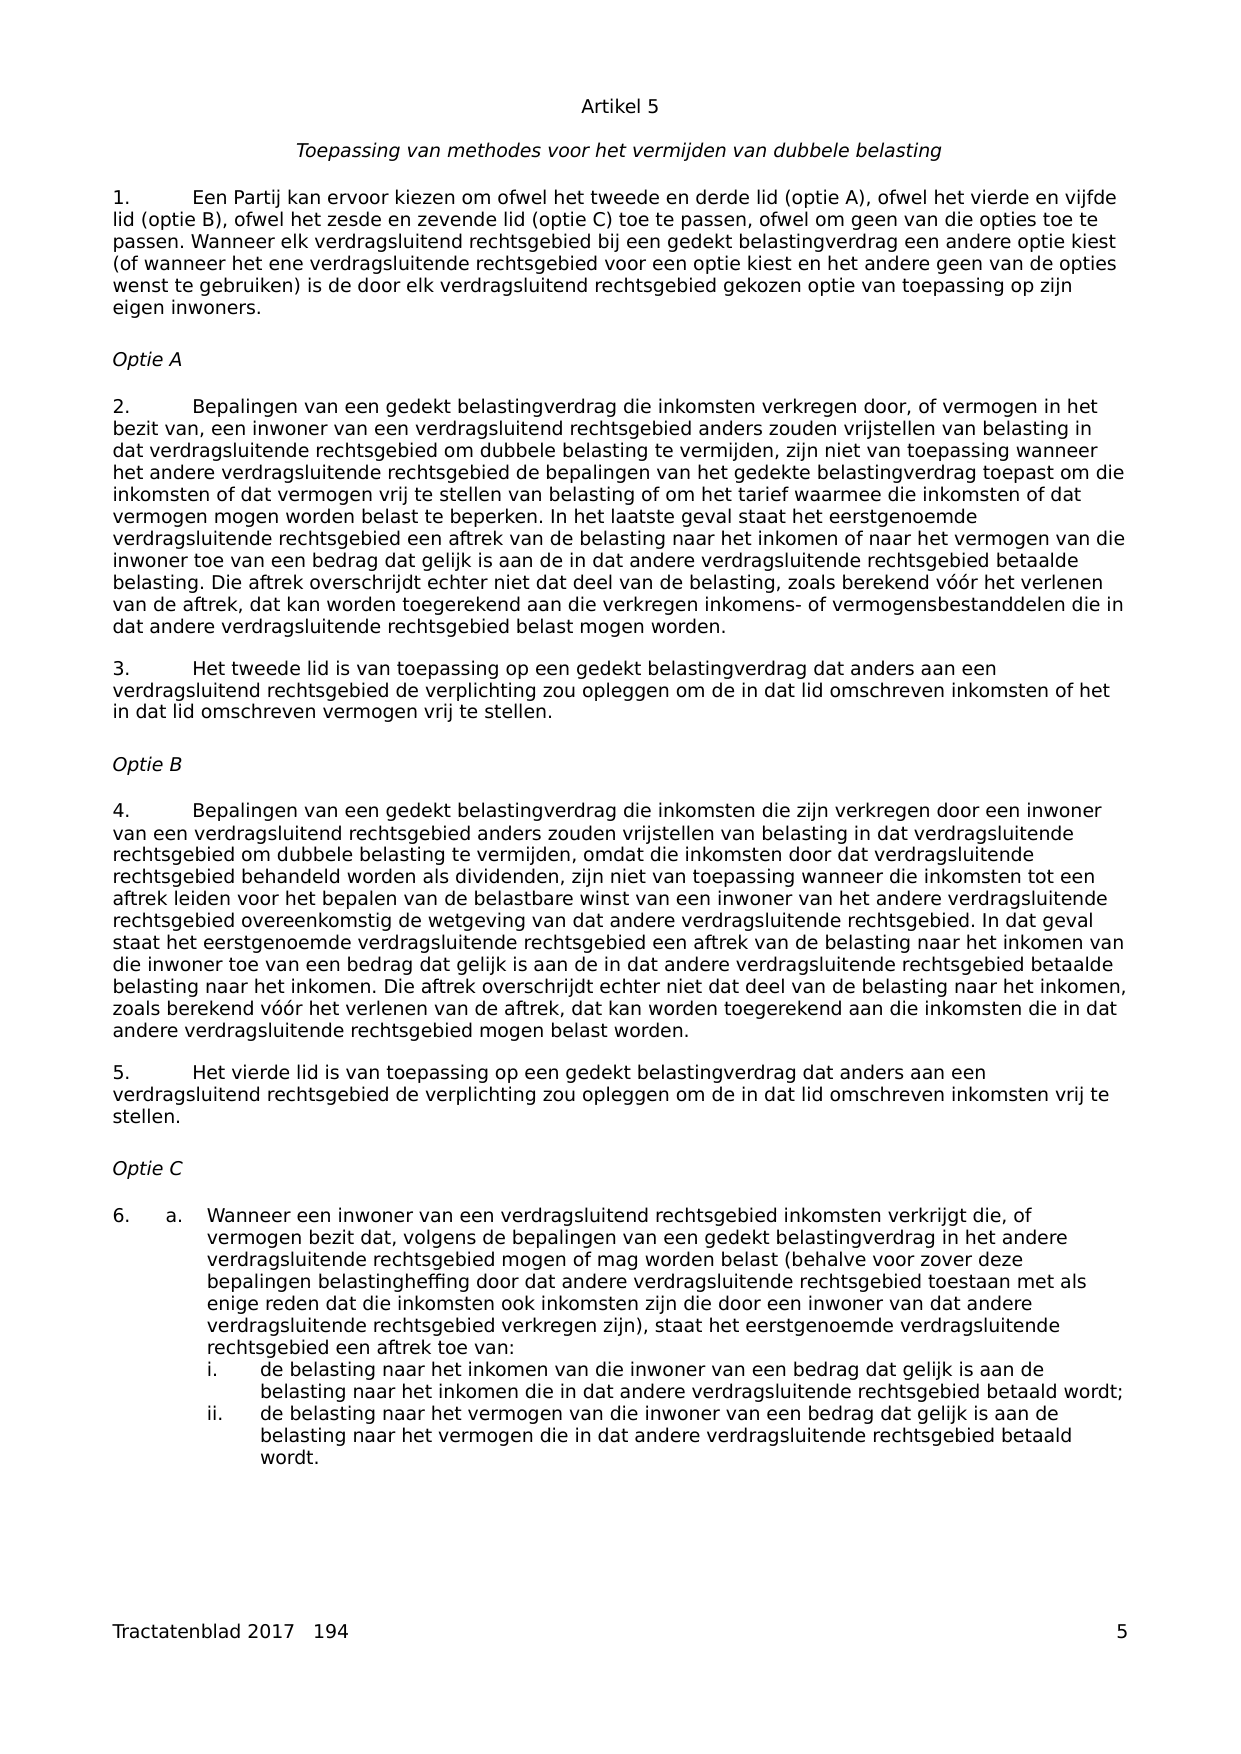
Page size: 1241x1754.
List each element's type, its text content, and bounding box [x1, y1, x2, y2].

subtitle Optie C [112, 1158, 1128, 1180]
text 4. Bepalingen van een gedekt belastingverdrag die inkomsten die zijn verkregen door een inwoner van een verdragsluitend rechtsgebied anders zouden vrijstellen van belasting in dat verdragsluitende rechtsgebied om dubbele belasting te vermijden, omdat die inkomsten door dat verdragsluitende rechtsgebied behandeld worden als dividenden, zijn niet van toepassing wanneer die inkomsten tot een aftrek leiden voor het bepalen van de belastbare winst van een inwoner van het andere verdragsluitende rechtsgebied overeenkomstig de wetgeving van dat andere verdragsluitende rechtsgebied. In dat geval staat het eerstgenoemde verdragsluitende rechtsgebied een aftrek van de belasting naar het inkomen van die inwoner toe van een bedrag dat gelijk is aan de in dat andere verdragsluitende rechtsgebied betaalde belasting naar het inkomen. Die aftrek overschrijdt echter niet dat deel van de belasting naar het inkomen, zoals berekend vóór het verlenen van de aftrek, dat kan worden toegerekend aan die inkomsten die in dat andere verdragsluitende rechtsgebied mogen belast worden. [112, 800, 1128, 1042]
text i. de belasting naar het inkomen van die inwoner van een bedrag dat gelijk is aan de belasting naar het inkomen die in dat andere verdragsluitende rechtsgebied betaald wordt; [207, 1359, 1128, 1403]
text 2. Bepalingen van een gedekt belastingverdrag die inkomsten verkregen door, of vermogen in het bezit van, een inwoner van een verdragsluitend rechtsgebied anders zouden vrijstellen van belasting in dat verdragsluitende rechtsgebied om dubbele belasting te vermijden, zijn niet van toepassing wanneer het andere verdragsluitende rechtsgebied de bepalingen van het gedekte belastingverdrag toepast om die inkomsten of dat vermogen vrij te stellen van belasting of om het tarief waarmee die inkomsten of dat vermogen mogen worden belast te beperken. In het laatste geval staat het eerstgenoemde verdragsluitende rechtsgebied een aftrek van de belasting naar het inkomen of naar het vermogen van die inwoner toe van een bedrag dat gelijk is aan de in dat andere verdragsluitende rechtsgebied betaalde belasting. Die aftrek overschrijdt echter niet dat deel van de belasting, zoals berekend vóór het verlenen van de aftrek, dat kan worden toegerekend aan die verkregen inkomens- of vermogensbestanddelen die in dat andere verdragsluitende rechtsgebied belast mogen worden. [112, 396, 1128, 637]
text 6. a. Wanneer een inwoner van een verdragsluitend rechtsgebied inkomsten verkrijgt die, of vermogen bezit dat, volgens de bepalingen van een gedekt belastingverdrag in het andere verdragsluitende rechtsgebied mogen of mag worden belast (behalve voor zover deze bepalingen belastingheffing door dat andere verdragsluitende rechtsgebied toestaan met als enige reden dat die inkomsten ook inkomsten zijn die door een inwoner van dat andere verdragsluitende rechtsgebied verkregen zijn), staat het eerstgenoemde verdragsluitende rechtsgebied een aftrek toe van: [112, 1205, 1128, 1359]
subtitle Optie B [112, 753, 1128, 775]
text 1. Een Partij kan ervoor kiezen om ofwel het tweede en derde lid (optie A), ofwel het vierde en vijfde lid (optie B), ofwel het zesde en zevende lid (optie C) toe te passen, ofwel om geen van die opties toe te passen. Wanneer elk verdragsluitend rechtsgebied bij een gedekt belastingverdrag een andere optie kiest (of wanneer het ene verdragsluitende rechtsgebied voor een optie kiest en het andere geen van de opties wenst te gebruiken) is de door elk verdragsluitend rechtsgebied gekozen optie van toepassing op zijn eigen inwoners. [112, 187, 1128, 319]
subtitle Optie A [112, 349, 1128, 371]
text 3. Het tweede lid is van toepassing op een gedekt belastingverdrag dat anders aan een verdragsluitend rechtsgebied de verplichting zou opleggen om de in dat lid omschreven inkomsten of het in dat lid omschreven vermogen vrij te stellen. [112, 657, 1128, 723]
text ii. de belasting naar het vermogen van die inwoner van een bedrag dat gelijk is aan de belasting naar het vermogen die in dat andere verdragsluitende rechtsgebied betaald wordt. [207, 1403, 1128, 1469]
subtitle Artikel 5 Toepassing van methodes voor het vermijden van dubbele belasting [112, 96, 1128, 162]
text 5. Het vierde lid is van toepassing op een gedekt belastingverdrag dat anders aan een verdragsluitend rechtsgebied de verplichting zou opleggen om de in dat lid omschreven inkomsten vrij te stellen. [112, 1062, 1128, 1128]
